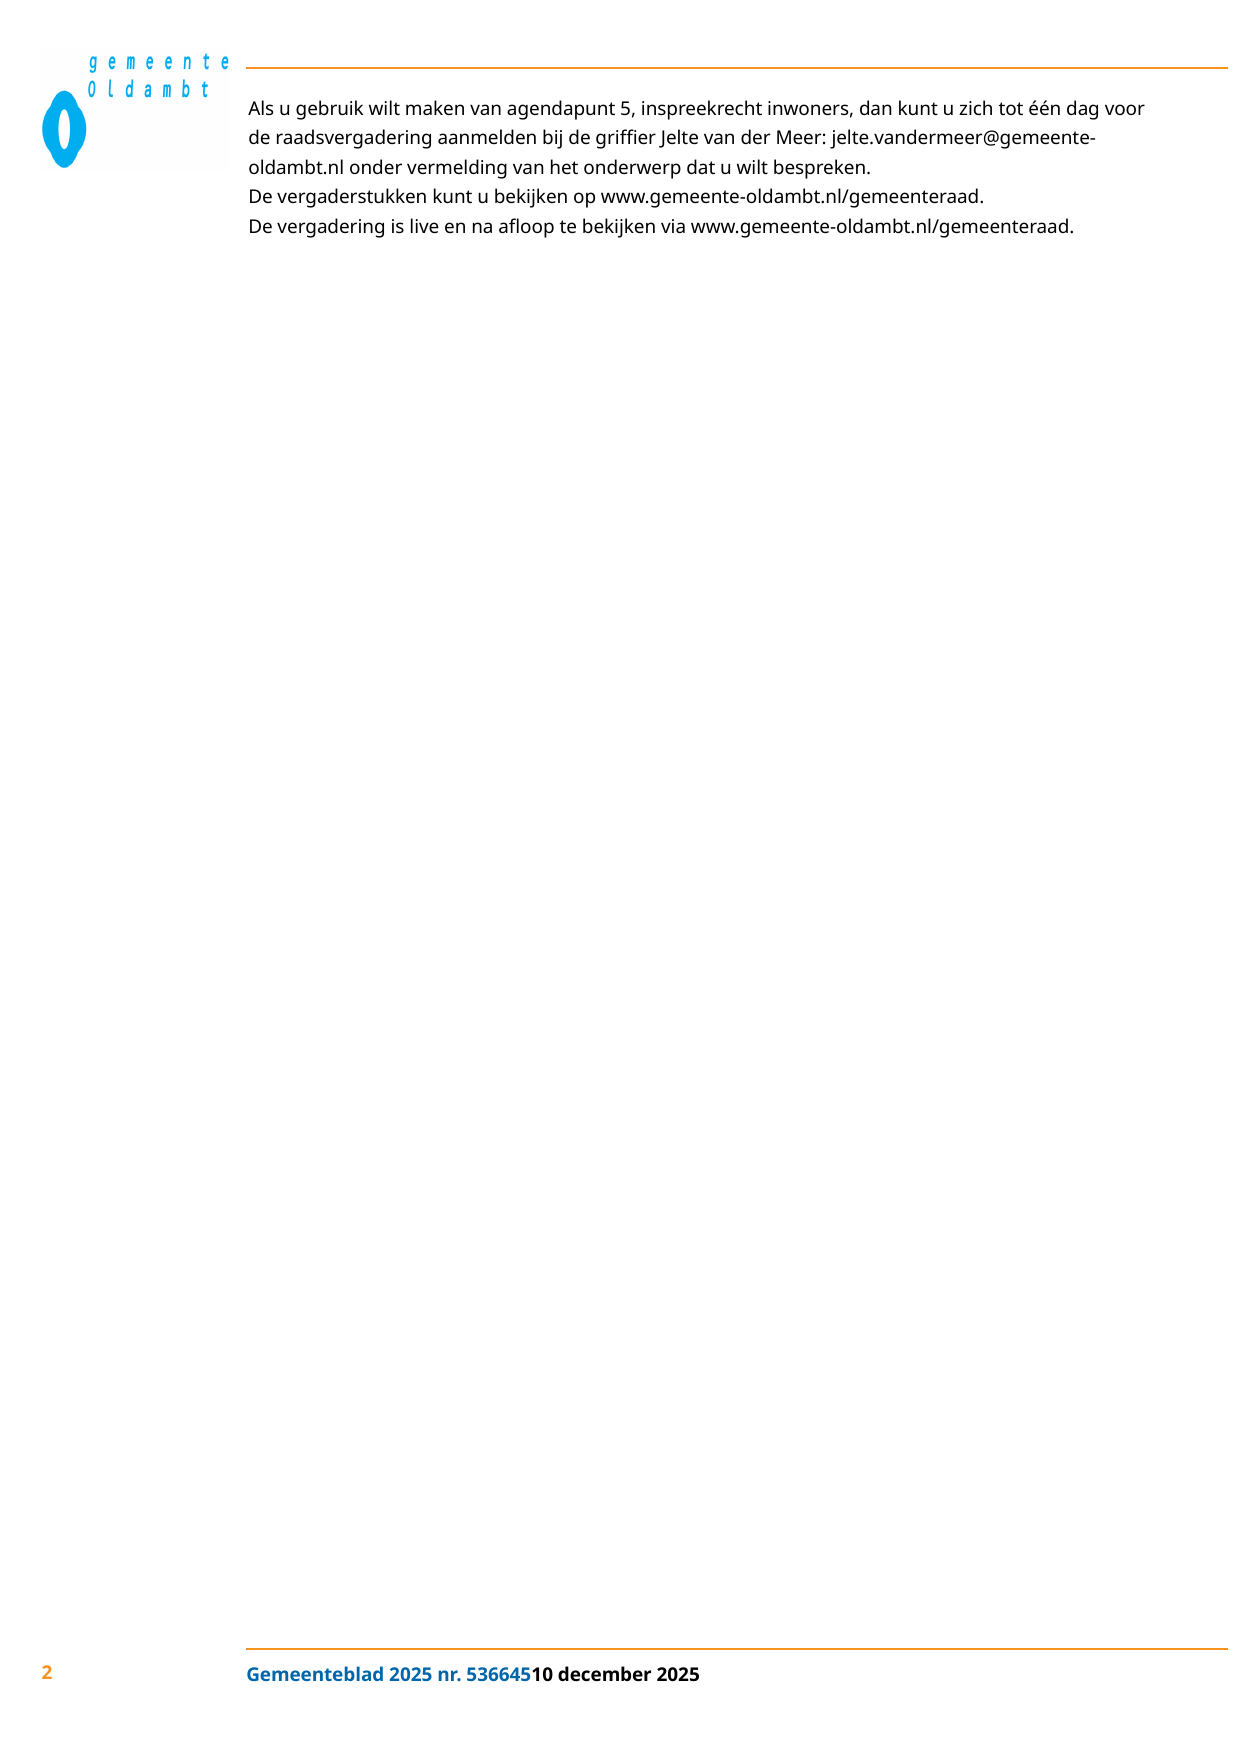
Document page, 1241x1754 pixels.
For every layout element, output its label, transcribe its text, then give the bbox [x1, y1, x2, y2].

text De vergaderstukken kunt u bekijken op www.gemeente-oldambt.nl/gemeenteraad. [248, 183, 1152, 209]
text De vergadering is live en na afloop te bekijken via www.gemeente-oldambt.nl/gemeenteraad. [248, 213, 1152, 239]
text Als u gebruik wilt maken van agendapunt 5, inspreekrecht inwoners, dan kunt u zich tot één dag voor de raadsvergadering aanmelden bij de griffier Jelte van der Meer: jelte.vandermeer@gemeente-oldambt.nl onder vermelding van het onderwerp dat u wilt bespreken. [248, 95, 1152, 180]
picture [41, 47, 231, 172]
